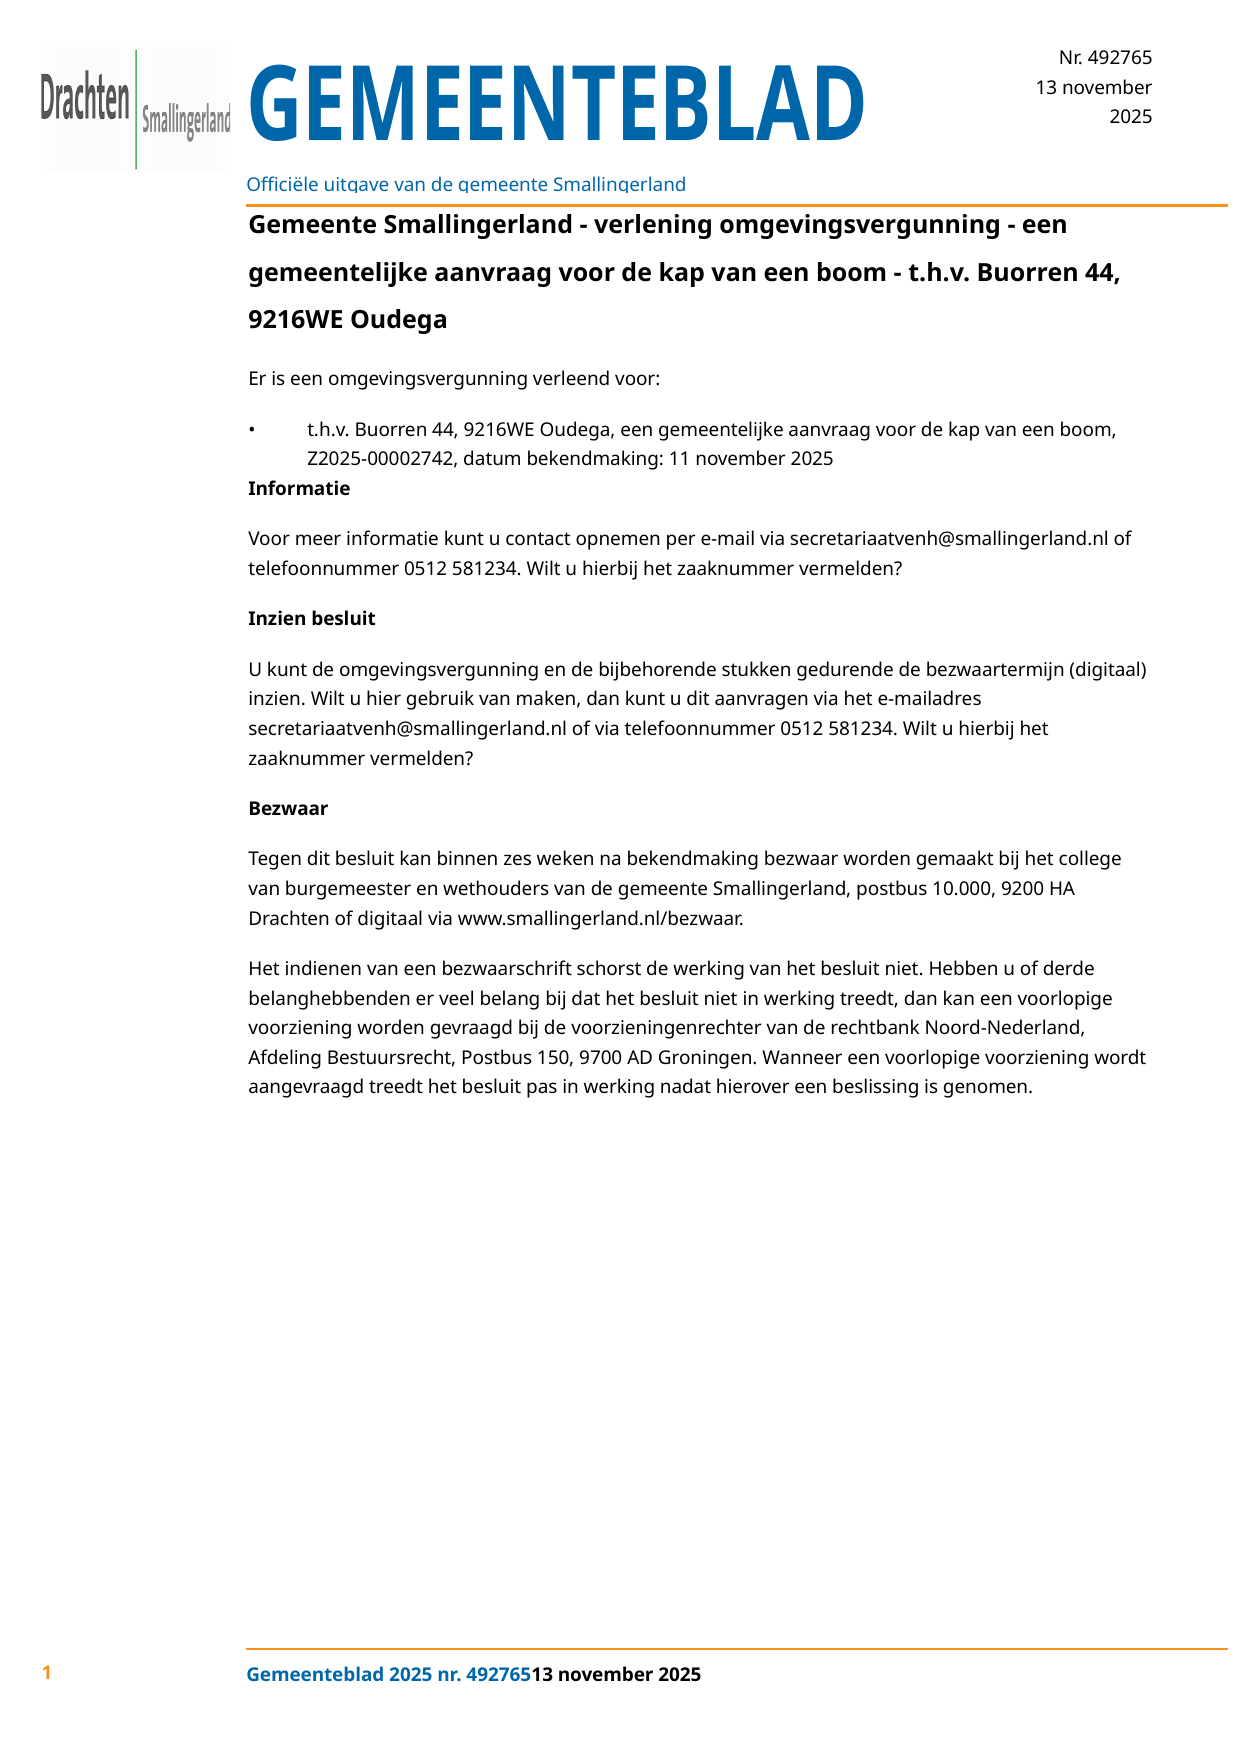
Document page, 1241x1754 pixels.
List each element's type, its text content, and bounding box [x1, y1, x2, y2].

text Er is een omgevingsvergunning verleend voor: [248, 366, 1152, 391]
text Inzien besluit [248, 606, 1152, 631]
text Gemeente Smallingerland - verlening omgevingsvergunning - een gemeentelijke aanvraag voor de kap van een boom - t.h.v. Buorren 44, 9216WE Oudega [248, 207, 1152, 336]
text Tegen dit besluit kan binnen zes weken na bekendmaking bezwaar worden gemaakt bij het college van burgemeester en wethouders van de gemeente Smallingerland, postbus 10.000, 9200 HA Drachten of digitaal via www.smallingerland.nl/bezwaar. [248, 846, 1152, 930]
text Informatie [248, 475, 1152, 501]
text Het indienen van een bezwaarschrift schorst de werking van het besluit niet. Hebben u of derde belanghebbenden er veel belang bij dat het besluit niet in werking treedt, dan kan een voorlopige voorziening worden gevraagd bij de voorzieningenrechter van de rechtbank Noord-Nederland, Afdeling Bestuursrecht, Postbus 150, 9700 AD Groningen. Wanneer een voorlopige voorziening wordt aangevraagd treedt het besluit pas in werking nadat hierover een beslissing is genomen. [248, 955, 1152, 1099]
text U kunt de omgevingsvergunning en de bijbehorende stukken gedurende de bezwaartermijn (digitaal) inzien. Wilt u hier gebruik van maken, dan kunt u dit aanvragen via het e-mailadres secretariaatvenh@smallingerland.nl of via telefoonnummer 0512 581234. Wilt u hierbij het zaaknummer vermelden? [248, 656, 1152, 770]
picture [41, 47, 231, 172]
text Voor meer informatie kunt u contact opnemen per e-mail via secretariaatvenh@smallingerland.nl of telefoonnummer 0512 581234. Wilt u hierbij het zaaknummer vermelden? [248, 526, 1152, 581]
text Bezwaar [248, 795, 1152, 821]
list t.h.v. Buorren 44, 9216WE Oudega, een gemeentelijke aanvraag voor de kap van een boom, Z2025-00002742, datum bekendmaking: 11 november 2025 [248, 416, 1152, 471]
